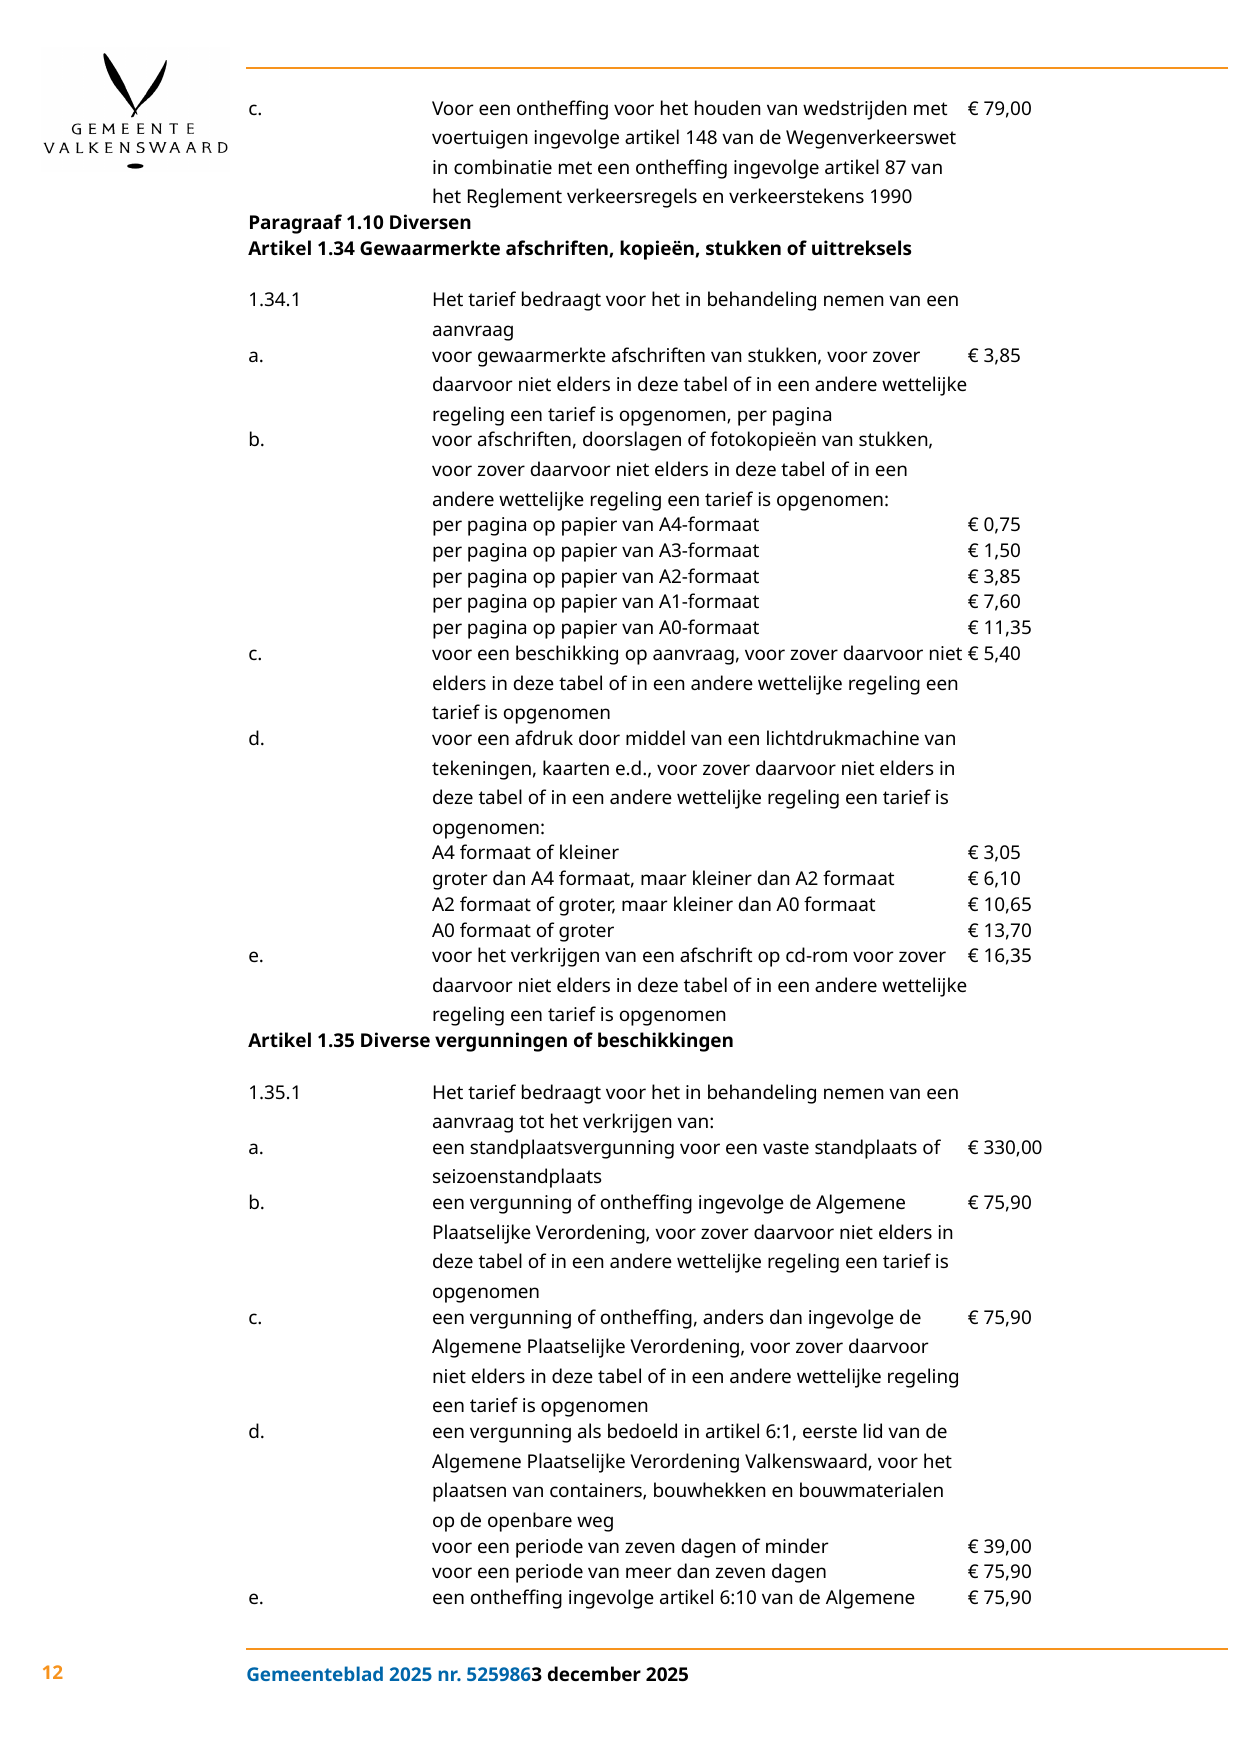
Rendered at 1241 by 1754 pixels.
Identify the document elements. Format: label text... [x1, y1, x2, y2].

table_cell € 13,70 [968, 917, 1152, 942]
table_cell een vergunning als bedoeld in artikel 6:1, eerste lid van de Algemene Plaatselijke Verordening Valkenswaard, voor het plaatsen van containers, bouwhekken en bouwmaterialen op de openbare weg [432, 1419, 968, 1533]
table_cell 1.35.1 [248, 1079, 432, 1134]
table_cell per pagina op papier van A3-formaat [432, 537, 968, 563]
table_cell [248, 563, 432, 589]
table_cell per pagina op papier van A4-formaat [432, 512, 968, 537]
table_cell per pagina op papier van A2-formaat [432, 563, 968, 589]
table_cell [968, 725, 1152, 839]
table_cell een vergunning of ontheffing ingevolge de Algemene Plaatselijke Verordening, voor zover daarvoor niet elders in deze tabel of in een andere wettelijke regeling een tarief is opgenomen [432, 1190, 968, 1304]
table_cell € 3,85 [968, 342, 1152, 427]
table_cell [248, 537, 432, 563]
table_cell [968, 1419, 1152, 1533]
table_cell A0 formaat of groter [432, 917, 968, 942]
table_cell Artikel 1.35 Diverse vergunningen of beschikkingen [248, 1028, 1152, 1053]
table_cell € 6,10 [968, 865, 1152, 891]
picture [41, 47, 231, 172]
table_cell een ontheffing ingevolge artikel 6:10 van de Algemene [432, 1584, 968, 1610]
table_cell € 75,90 [968, 1559, 1152, 1584]
table_cell [968, 1079, 1152, 1134]
table_cell voor een periode van zeven dagen of minder [432, 1533, 968, 1559]
table_cell A4 formaat of kleiner [432, 840, 968, 865]
table_cell € 16,35 [968, 943, 1152, 1027]
table_cell een standplaatsvergunning voor een vaste standplaats of seizoenstandplaats [432, 1134, 968, 1189]
table_cell [968, 1053, 1152, 1079]
table_cell [248, 512, 432, 537]
table_cell [968, 261, 1152, 286]
table_cell een vergunning of ontheffing, anders dan ingevolge de Algemene Plaatselijke Verordening, voor zover daarvoor niet elders in deze tabel of in een andere wettelijke regeling een tarief is opgenomen [432, 1304, 968, 1418]
table_cell c. [248, 640, 432, 725]
table_cell A2 formaat of groter, maar kleiner dan A0 formaat [432, 891, 968, 917]
table_cell € 330,00 [968, 1134, 1152, 1189]
table_cell [968, 286, 1152, 342]
table_cell Voor een ontheffing voor het houden van wedstrijden met voertuigen ingevolge artikel 148 van de Wegenverkeerswet in combinatie met een ontheffing ingevolge artikel 87 van het Reglement verkeersregels en verkeerstekens 1990 [432, 95, 968, 209]
table_cell Paragraaf 1.10 Diversen [248, 209, 1152, 235]
table_cell d. [248, 1419, 432, 1533]
table_cell € 0,75 [968, 512, 1152, 537]
table_cell e. [248, 943, 432, 1027]
table_cell € 5,40 [968, 640, 1152, 725]
table_cell per pagina op papier van A1-formaat [432, 589, 968, 614]
table_cell voor gewaarmerkte afschriften van stukken, voor zover daarvoor niet elders in deze tabel of in een andere wettelijke regeling een tarief is opgenomen, per pagina [432, 342, 968, 427]
table_cell voor een beschikking op aanvraag, voor zover daarvoor niet elders in deze tabel of in een andere wettelijke regeling een tarief is opgenomen [432, 640, 968, 725]
table_cell [248, 891, 432, 917]
table_cell voor een periode van meer dan zeven dagen [432, 1559, 968, 1584]
table_cell € 75,90 [968, 1190, 1152, 1304]
table_cell d. [248, 725, 432, 839]
table_cell € 7,60 [968, 589, 1152, 614]
table_cell € 1,50 [968, 537, 1152, 563]
table_cell a. [248, 1134, 432, 1189]
table_cell [248, 261, 432, 286]
table_cell € 75,90 [968, 1304, 1152, 1418]
table_cell [248, 917, 432, 942]
table_cell Het tarief bedraagt voor het in behandeling nemen van een aanvraag [432, 286, 968, 342]
table_cell [432, 1053, 968, 1079]
table_cell groter dan A4 formaat, maar kleiner dan A2 formaat [432, 865, 968, 891]
table_cell voor afschriften, doorslagen of fotokopieën van stukken, voor zover daarvoor niet elders in deze tabel of in een andere wettelijke regeling een tarief is opgenomen: [432, 427, 968, 512]
table_cell Het tarief bedraagt voor het in behandeling nemen van een aanvraag tot het verkrijgen van: [432, 1079, 968, 1134]
table_cell [248, 1559, 432, 1584]
table_cell 1.34.1 [248, 286, 432, 342]
table_cell [248, 865, 432, 891]
table_cell b. [248, 427, 432, 512]
table_cell e. [248, 1584, 432, 1610]
table_cell b. [248, 1190, 432, 1304]
table_cell a. [248, 342, 432, 427]
table_cell [248, 589, 432, 614]
table_cell € 39,00 [968, 1533, 1152, 1559]
table_cell [432, 261, 968, 286]
table_cell Artikel 1.34 Gewaarmerkte afschriften, kopieën, stukken of uittreksels [248, 235, 1152, 261]
table_cell € 79,00 [968, 95, 1152, 209]
table_cell [248, 1053, 432, 1079]
table_cell € 75,90 [968, 1584, 1152, 1610]
table_cell [248, 615, 432, 640]
table_cell [248, 840, 432, 865]
table_cell € 3,85 [968, 563, 1152, 589]
table_cell € 10,65 [968, 891, 1152, 917]
table_cell € 3,05 [968, 840, 1152, 865]
table_cell per pagina op papier van A0-formaat [432, 615, 968, 640]
table_cell voor het verkrijgen van een afschrift op cd-rom voor zover daarvoor niet elders in deze tabel of in een andere wettelijke regeling een tarief is opgenomen [432, 943, 968, 1027]
table_cell voor een afdruk door middel van een lichtdrukmachine van tekeningen, kaarten e.d., voor zover daarvoor niet elders in deze tabel of in een andere wettelijke regeling een tarief is opgenomen: [432, 725, 968, 839]
table_cell [968, 427, 1152, 512]
table_cell € 11,35 [968, 615, 1152, 640]
table_cell c. [248, 1304, 432, 1418]
table_cell c. [248, 95, 432, 209]
table_cell [248, 1533, 432, 1559]
